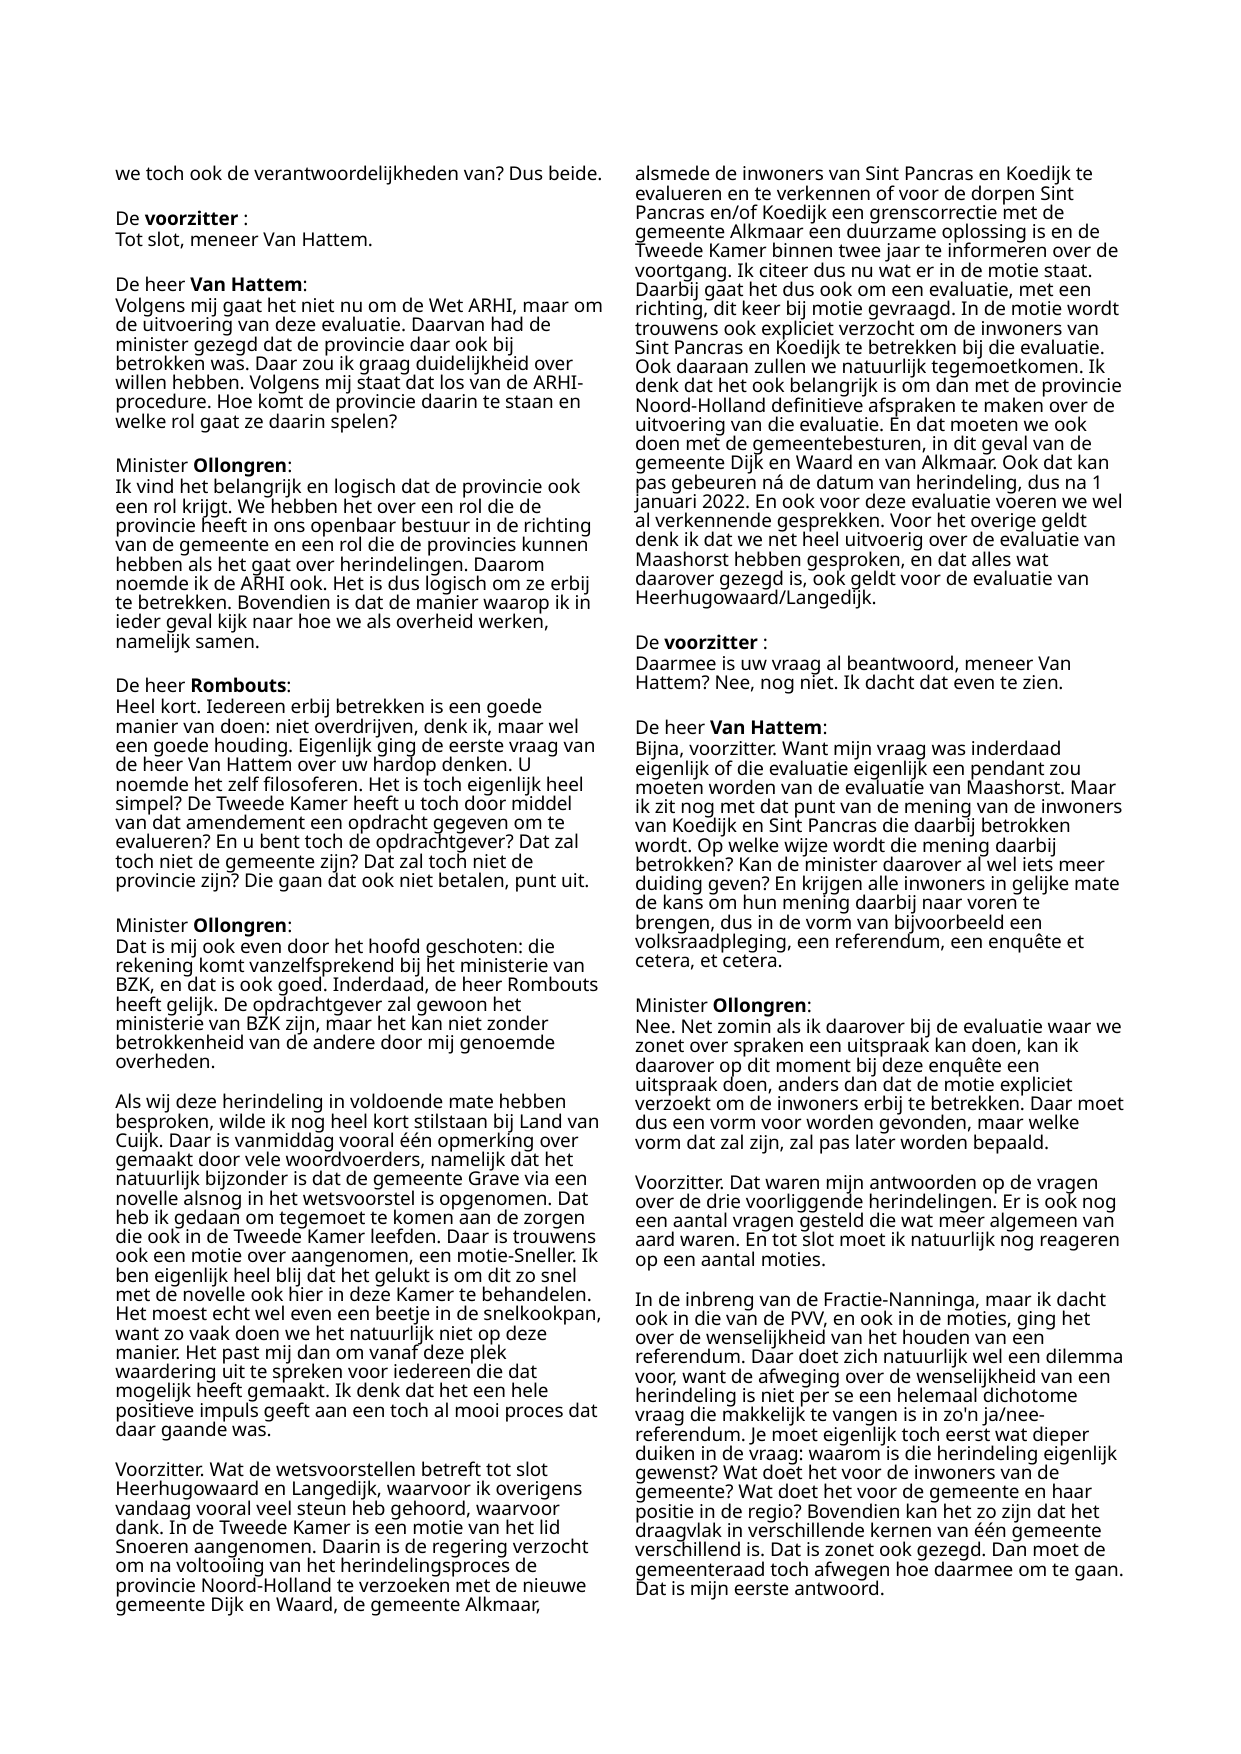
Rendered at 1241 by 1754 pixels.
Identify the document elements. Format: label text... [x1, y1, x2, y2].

text De heer Van Hattem: [115, 271, 605, 297]
text De heer Van Hattem: [635, 714, 1125, 740]
text Bijna, voorzitter. Want mijn vraag was inderdaad eigenlijk of die evaluatie eigenlijk een pendant zou moeten worden van de evaluatie van Maashorst. Maar ik zit nog met dat punt van de mening van de inwoners van Koedijk en Sint Pancras die daarbij betrokken wordt. Op welke wijze wordt die mening daarbij betrokken? Kan de minister daarover al wel iets meer duiding geven? En krijgen alle inwoners in gelijke mate de kans om hun mening daarbij naar voren te brengen, dus in de vorm van bijvoorbeeld een volksraadpleging, een referendum, een enquête et cetera, et cetera. [635, 740, 1125, 971]
text Nee. Net zomin als ik daarover bij de evaluatie waar we zonet over spraken een uitspraak kan doen, kan ik daarover op dit moment bij deze enquête een uitspraak doen, anders dan dat de motie expliciet verzoekt om de inwoners erbij te betrekken. Daar moet dus een vorm voor worden gevonden, maar welke vorm dat zal zijn, zal pas later worden bepaald. [635, 1018, 1125, 1153]
text Ik vind het belangrijk en logisch dat de provincie ook een rol krijgt. We hebben het over een rol die de provincie heeft in ons openbaar bestuur in de richting van de gemeente en een rol die de provincies kunnen hebben als het gaat over herindelingen. Daarom noemde ik de ARHI ook. Het is dus logisch om ze erbij te betrekken. Bovendien is dat de manier waarop ik in ieder geval kijk naar hoe we als overheid werken, namelijk samen. [115, 478, 605, 652]
text De voorzitter : [635, 629, 1125, 655]
text we toch ook de verantwoordelijkheden van? Dus beide. [115, 165, 605, 184]
text Minister Ollongren: [115, 912, 605, 938]
text Voorzitter. Wat de wetsvoorstellen betreft tot slot Heerhugowaard en Langedijk, waarvoor ik overigens vandaag vooral veel steun heb gehoord, waarvoor dank. In de Tweede Kamer is een motie van het lid Snoeren aangenomen. Daarin is de regering verzocht om na voltooiing van het herindelingsproces de provincie Noord-Holland te verzoeken met de nieuwe gemeente Dijk en Waard, de gemeente Alkmaar, [115, 1461, 605, 1615]
text Minister Ollongren: [635, 992, 1125, 1018]
text Volgens mij gaat het niet nu om de Wet ARHI, maar om de uitvoering van deze evaluatie. Daarvan had de minister gezegd dat de provincie daar ook bij betrokken was. Daar zou ik graag duidelijkheid over willen hebben. Volgens mij staat dat los van de ARHI-procedure. Hoe komt de provincie daarin te staan en welke rol gaat ze daarin spelen? [115, 297, 605, 432]
text In de inbreng van de Fractie-Nanninga, maar ik dacht ook in die van de PVV, en ook in de moties, ging het over de wenselijkheid van het houden van een referendum. Daar doet zich natuurlijk wel een dilemma voor, want de afweging over de wenselijkheid van een herindeling is niet per se een helemaal dichotome vraag die makkelijk te vangen is in zo'n ja/nee-referendum. Je moet eigenlijk toch eerst wat dieper duiken in de vraag: waarom is die herindeling eigenlijk gewenst? Wat doet het voor de inwoners van de gemeente? Wat doet het voor de gemeente en haar positie in de regio? Bovendien kan het zo zijn dat het draagvlak in verschillende kernen van één gemeente verschillend is. Dat is zonet ook gezegd. Dan moet de gemeenteraad toch afwegen hoe daarmee om te gaan. Dat is mijn eerste antwoord. [635, 1291, 1125, 1599]
text De voorzitter : [115, 205, 605, 231]
text De heer Rombouts: [115, 673, 605, 698]
text Dat is mij ook even door het hoofd geschoten: die rekening komt vanzelfsprekend bij het ministerie van BZK, en dat is ook goed. Inderdaad, de heer Rombouts heeft gelijk. De opdrachtgever zal gewoon het ministerie van BZK zijn, maar het kan niet zonder betrokkenheid van de andere door mij genoemde overheden. [115, 938, 605, 1073]
text Daarmee is uw vraag al beantwoord, meneer Van Hattem? Nee, nog niet. Ik dacht dat even te zien. [635, 655, 1125, 694]
text Heel kort. Iedereen erbij betrekken is een goede manier van doen: niet overdrijven, denk ik, maar wel een goede houding. Eigenlijk ging de eerste vraag van de heer Van Hattem over uw hardop denken. U noemde het zelf filosoferen. Het is toch eigenlijk heel simpel? De Tweede Kamer heeft u toch door middel van dat amendement een opdracht gegeven om te evalueren? En u bent toch de opdrachtgever? Dat zal toch niet de gemeente zijn? Dat zal toch niet de provincie zijn? Die gaan dat ook niet betalen, punt uit. [115, 698, 605, 891]
text Minister Ollongren: [115, 453, 605, 478]
text Voorzitter. Dat waren mijn antwoorden op de vragen over de drie voorliggende herindelingen. Er is ook nog een aantal vragen gesteld die wat meer algemeen van aard waren. En tot slot moet ik natuurlijk nog reageren op een aantal moties. [635, 1174, 1125, 1270]
text Tot slot, meneer Van Hattem. [115, 231, 605, 250]
text Als wij deze herindeling in voldoende mate hebben besproken, wilde ik nog heel kort stilstaan bij Land van Cuijk. Daar is vanmiddag vooral één opmerking over gemaakt door vele woordvoerders, namelijk dat het natuurlijk bijzonder is dat de gemeente Grave via een novelle alsnog in het wetsvoorstel is opgenomen. Dat heb ik gedaan om tegemoet te komen aan de zorgen die ook in de Tweede Kamer leefden. Daar is trouwens ook een motie over aangenomen, een motie-Sneller. Ik ben eigenlijk heel blij dat het gelukt is om dit zo snel met de novelle ook hier in deze Kamer te behandelen. Het moest echt wel even een beetje in de snelkookpan, want zo vaak doen we het natuurlijk niet op deze manier. Het past mij dan om vanaf deze plek waardering uit te spreken voor iedereen die dat mogelijk heeft gemaakt. Ik denk dat het een hele positieve impuls geeft aan een toch al mooi proces dat daar gaande was. [115, 1093, 605, 1440]
text alsmede de inwoners van Sint Pancras en Koedijk te evalueren en te verkennen of voor de dorpen Sint Pancras en/of Koedijk een grenscorrectie met de gemeente Alkmaar een duurzame oplossing is en de Tweede Kamer binnen twee jaar te informeren over de voortgang. Ik citeer dus nu wat er in de motie staat. Daarbij gaat het dus ook om een evaluatie, met een richting, dit keer bij motie gevraagd. In de motie wordt trouwens ook expliciet verzocht om de inwoners van Sint Pancras en Koedijk te betrekken bij die evaluatie. Ook daaraan zullen we natuurlijk tegemoetkomen. Ik denk dat het ook belangrijk is om dan met de provincie Noord-Holland definitieve afspraken te maken over de uitvoering van die evaluatie. En dat moeten we ook doen met de gemeentebesturen, in dit geval van de gemeente Dijk en Waard en van Alkmaar. Ook dat kan pas gebeuren ná de datum van herindeling, dus na 1 januari 2022. En ook voor deze evaluatie voeren we wel al verkennende gesprekken. Voor het overige geldt denk ik dat we net heel uitvoerig over de evaluatie van Maashorst hebben gesproken, en dat alles wat daarover gezegd is, ook geldt voor de evaluatie van Heerhugowaard/Langedijk. [635, 165, 1125, 608]
